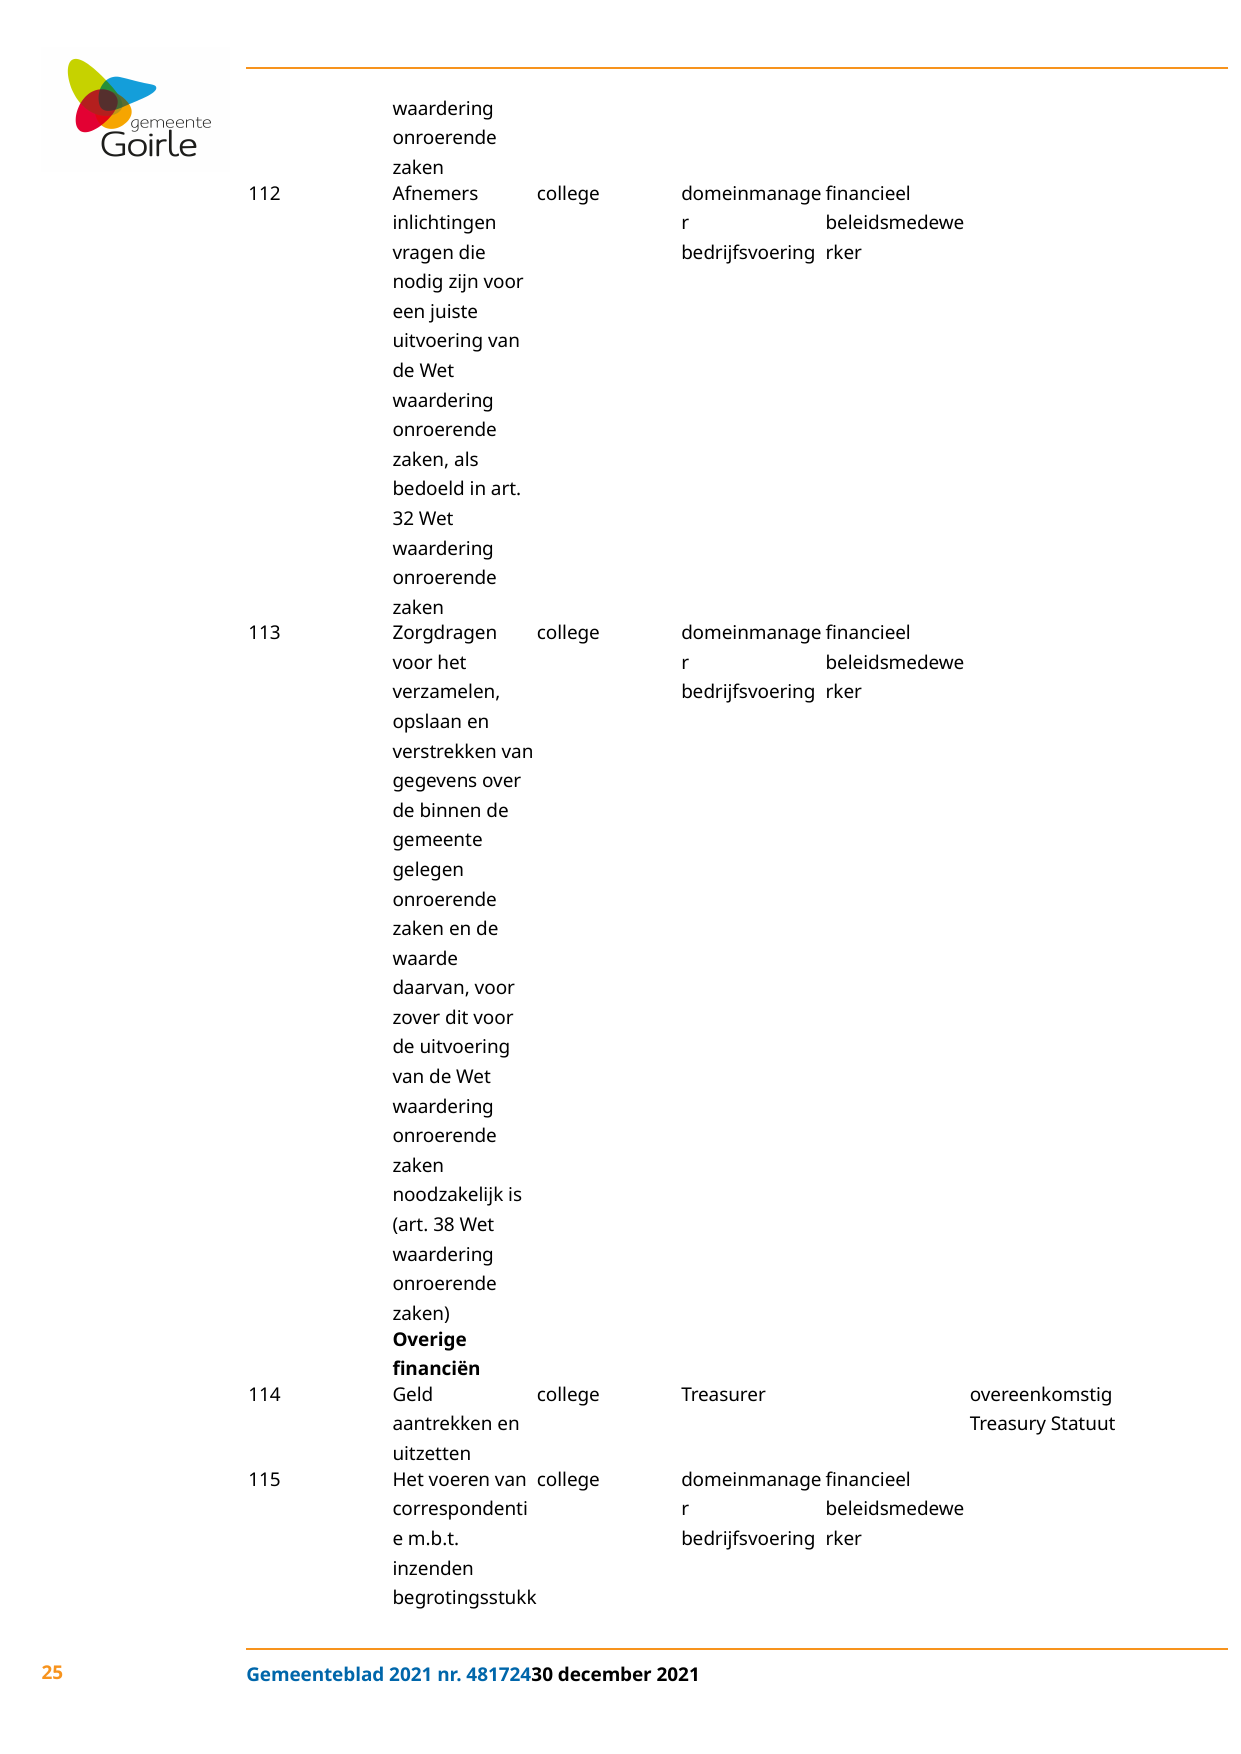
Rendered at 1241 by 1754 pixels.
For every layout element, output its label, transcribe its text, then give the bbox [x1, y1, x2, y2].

table_cell college [537, 1466, 681, 1610]
table_cell [681, 1326, 825, 1381]
picture [41, 47, 231, 172]
table_cell domeinmanager bedrijfsvoering [681, 180, 825, 619]
table_cell Treasurer [681, 1381, 825, 1466]
table_cell financieel beleidsmedewerker [825, 180, 969, 619]
table_cell domeinmanager bedrijfsvoering [681, 620, 825, 1326]
table_cell college [537, 180, 681, 619]
table_cell 115 [248, 1466, 392, 1610]
table_cell [970, 620, 1152, 1326]
table_cell [825, 1381, 969, 1466]
table_cell [825, 1326, 969, 1381]
table_cell [537, 1326, 681, 1381]
table_cell financieel beleidsmedewerker [825, 620, 969, 1326]
table_cell domeinmanager bedrijfsvoering [681, 1466, 825, 1610]
table_cell overeenkomstig Treasury Statuut [970, 1381, 1152, 1466]
table_cell 112 [248, 180, 392, 619]
table_cell Geld aantrekken en uitzetten [392, 1381, 537, 1466]
table_cell [248, 1326, 392, 1381]
table_cell 113 [248, 620, 392, 1326]
table_cell [970, 1326, 1152, 1381]
table_cell [248, 95, 392, 180]
table_cell [970, 1466, 1152, 1610]
table_cell college [537, 620, 681, 1326]
table_cell [970, 180, 1152, 619]
table_cell Afnemers inlichtingen vragen die nodig zijn voor een juiste uitvoering van de Wet waardering onroerende zaken, als bedoeld in art. 32 Wet waardering onroerende zaken [392, 180, 537, 619]
table_cell Overige financiën [392, 1326, 537, 1381]
table_cell [537, 95, 681, 180]
table_cell waardering onroerende zaken [392, 95, 537, 180]
table_cell Zorgdragen voor het verzamelen, opslaan en verstrekken van gegevens over de binnen de gemeente gelegen onroerende zaken en de waarde daarvan, voor zover dit voor de uitvoering van de Wet waardering onroerende zaken noodzakelijk is (art. 38 Wet waardering onroerende zaken) [392, 620, 537, 1326]
table_cell financieel beleidsmedewerker [825, 1466, 969, 1610]
table_cell [970, 95, 1152, 180]
table_cell college [537, 1381, 681, 1466]
table_cell [825, 95, 969, 180]
table_cell 114 [248, 1381, 392, 1466]
table_cell [681, 95, 825, 180]
table_cell Het voeren van correspondentie m.b.t. inzenden begrotingsstukk [392, 1466, 537, 1610]
